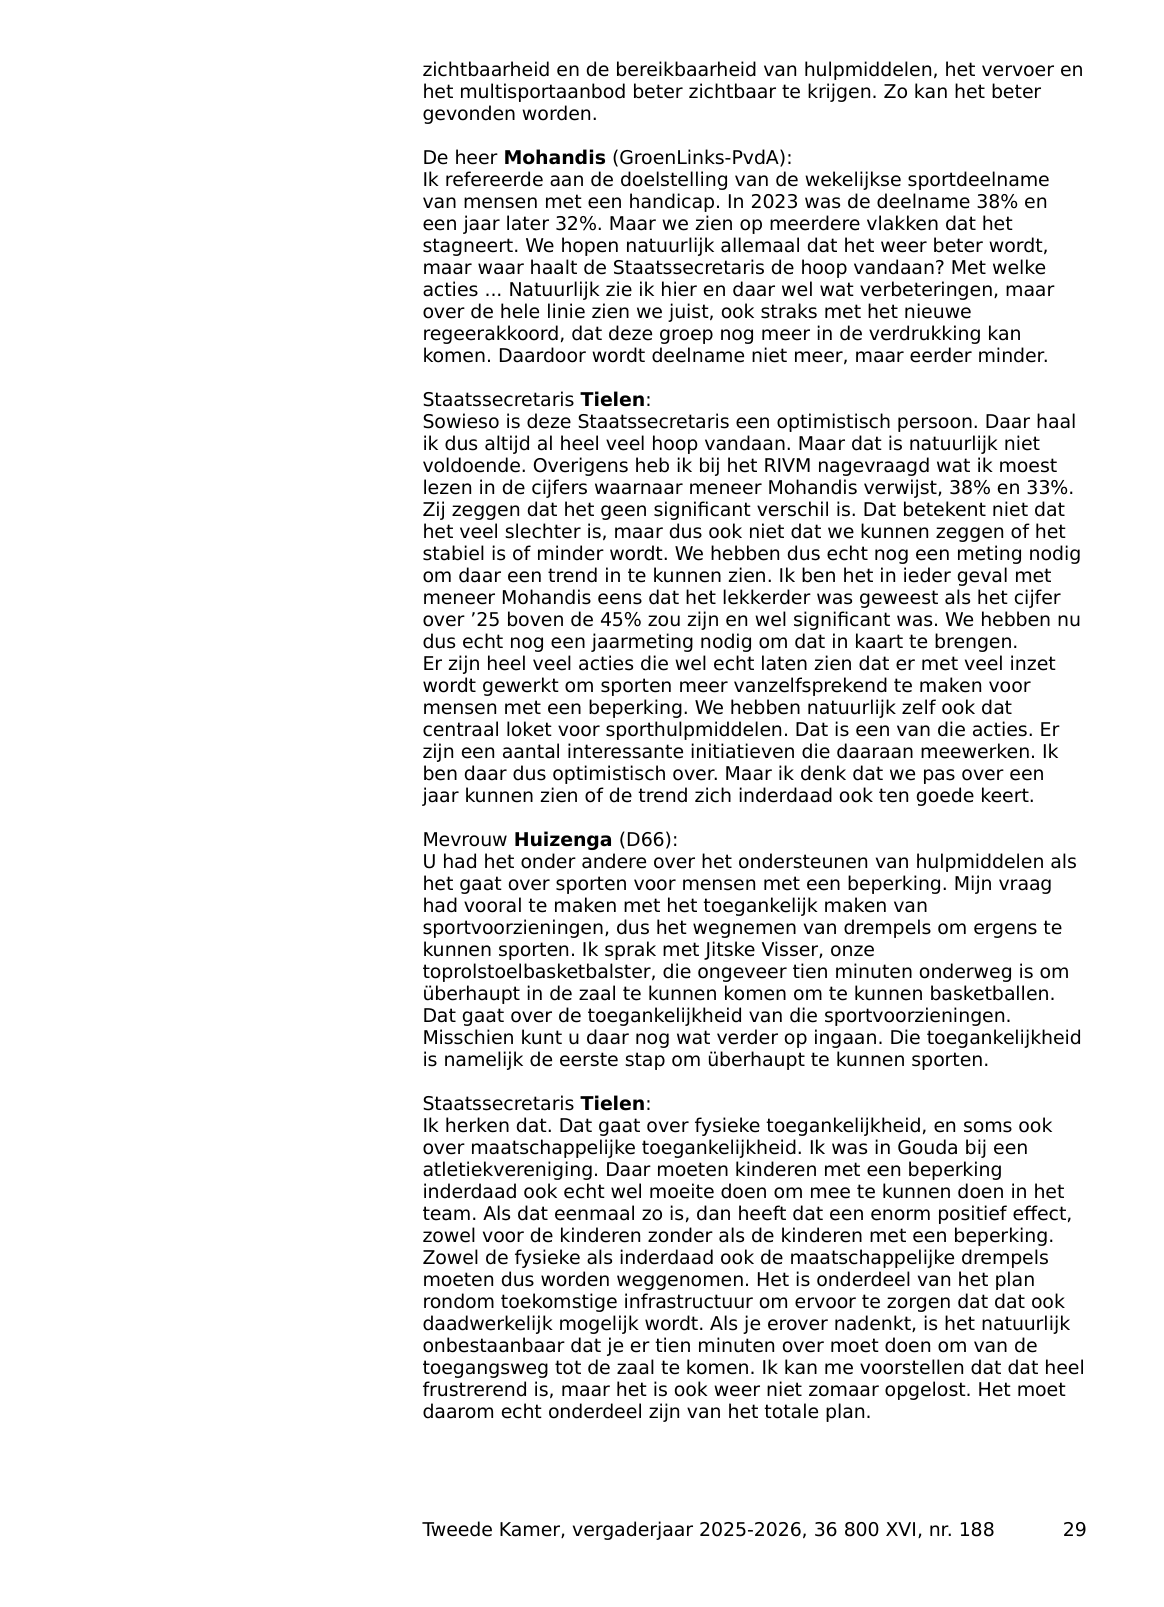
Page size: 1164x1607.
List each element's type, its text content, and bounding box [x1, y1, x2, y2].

text Ik herken dat. Dat gaat over fysieke toegankelijkheid, en soms ook over maatschappelijke toegankelijkheid. Ik was in Gouda bij een atletiekvereniging. Daar moeten kinderen met een beperking inderdaad ook echt wel moeite doen om mee te kunnen doen in het team. Als dat eenmaal zo is, dan heeft dat een enorm positief effect, zowel voor de kinderen zonder als de kinderen met een beperking. Zowel de fysieke als inderdaad ook de maatschappelijke drempels moeten dus worden weggenomen. Het is onderdeel van het plan rondom toekomstige infrastructuur om ervoor te zorgen dat dat ook daadwerkelijk mogelijk wordt. Als je erover nadenkt, is het natuurlijk onbestaanbaar dat je er tien minuten over moet doen om van de toegangsweg tot de zaal te komen. Ik kan me voorstellen dat dat heel frustrerend is, maar het is ook weer niet zomaar opgelost. Het moet daarom echt onderdeel zijn van het totale plan. [422, 1115, 1087, 1423]
text Staatssecretaris Tielen: [422, 389, 1087, 411]
text Staatssecretaris Tielen: [422, 1093, 1087, 1115]
text Ik refereerde aan de doelstelling van de wekelijkse sportdeelname van mensen met een handicap. In 2023 was de deelname 38% en een jaar later 32%. Maar we zien op meerdere vlakken dat het stagneert. We hopen natuurlijk allemaal dat het weer beter wordt, maar waar haalt de Staatssecretaris de hoop vandaan? Met welke acties ... Natuurlijk zie ik hier en daar wel wat verbeteringen, maar over de hele linie zien we juist, ook straks met het nieuwe regeerakkoord, dat deze groep nog meer in de verdrukking kan komen. Daardoor wordt deelname niet meer, maar eerder minder. [422, 169, 1087, 367]
text Er zijn heel veel acties die wel echt laten zien dat er met veel inzet wordt gewerkt om sporten meer vanzelfsprekend te maken voor mensen met een beperking. We hebben natuurlijk zelf ook dat centraal loket voor sporthulpmiddelen. Dat is een van die acties. Er zijn een aantal interessante initiatieven die daaraan meewerken. Ik ben daar dus optimistisch over. Maar ik denk dat we pas over een jaar kunnen zien of de trend zich inderdaad ook ten goede keert. [422, 653, 1087, 807]
text zichtbaarheid en de bereikbaarheid van hulpmiddelen, het vervoer en het multisportaanbod beter zichtbaar te krijgen. Zo kan het beter gevonden worden. [422, 59, 1087, 125]
text U had het onder andere over het ondersteunen van hulpmiddelen als het gaat over sporten voor mensen met een beperking. Mijn vraag had vooral te maken met het toegankelijk maken van sportvoorzieningen, dus het wegnemen van drempels om ergens te kunnen sporten. Ik sprak met Jitske Visser, onze toprolstoelbasketbalster, die ongeveer tien minuten onderweg is om überhaupt in de zaal te kunnen komen om te kunnen basketballen. Dat gaat over de toegankelijkheid van die sportvoorzieningen. Misschien kunt u daar nog wat verder op ingaan. Die toegankelijkheid is namelijk de eerste stap om überhaupt te kunnen sporten. [422, 851, 1087, 1071]
text De heer Mohandis (GroenLinks-PvdA): [422, 147, 1087, 169]
text Sowieso is deze Staatssecretaris een optimistisch persoon. Daar haal ik dus altijd al heel veel hoop vandaan. Maar dat is natuurlijk niet voldoende. Overigens heb ik bij het RIVM nagevraagd wat ik moest lezen in de cijfers waarnaar meneer Mohandis verwijst, 38% en 33%. Zij zeggen dat het geen significant verschil is. Dat betekent niet dat het veel slechter is, maar dus ook niet dat we kunnen zeggen of het stabiel is of minder wordt. We hebben dus echt nog een meting nodig om daar een trend in te kunnen zien. Ik ben het in ieder geval met meneer Mohandis eens dat het lekkerder was geweest als het cijfer over ’25 boven de 45% zou zijn en wel significant was. We hebben nu dus echt nog een jaarmeting nodig om dat in kaart te brengen. [422, 411, 1087, 653]
text Mevrouw Huizenga (D66): [422, 829, 1087, 851]
